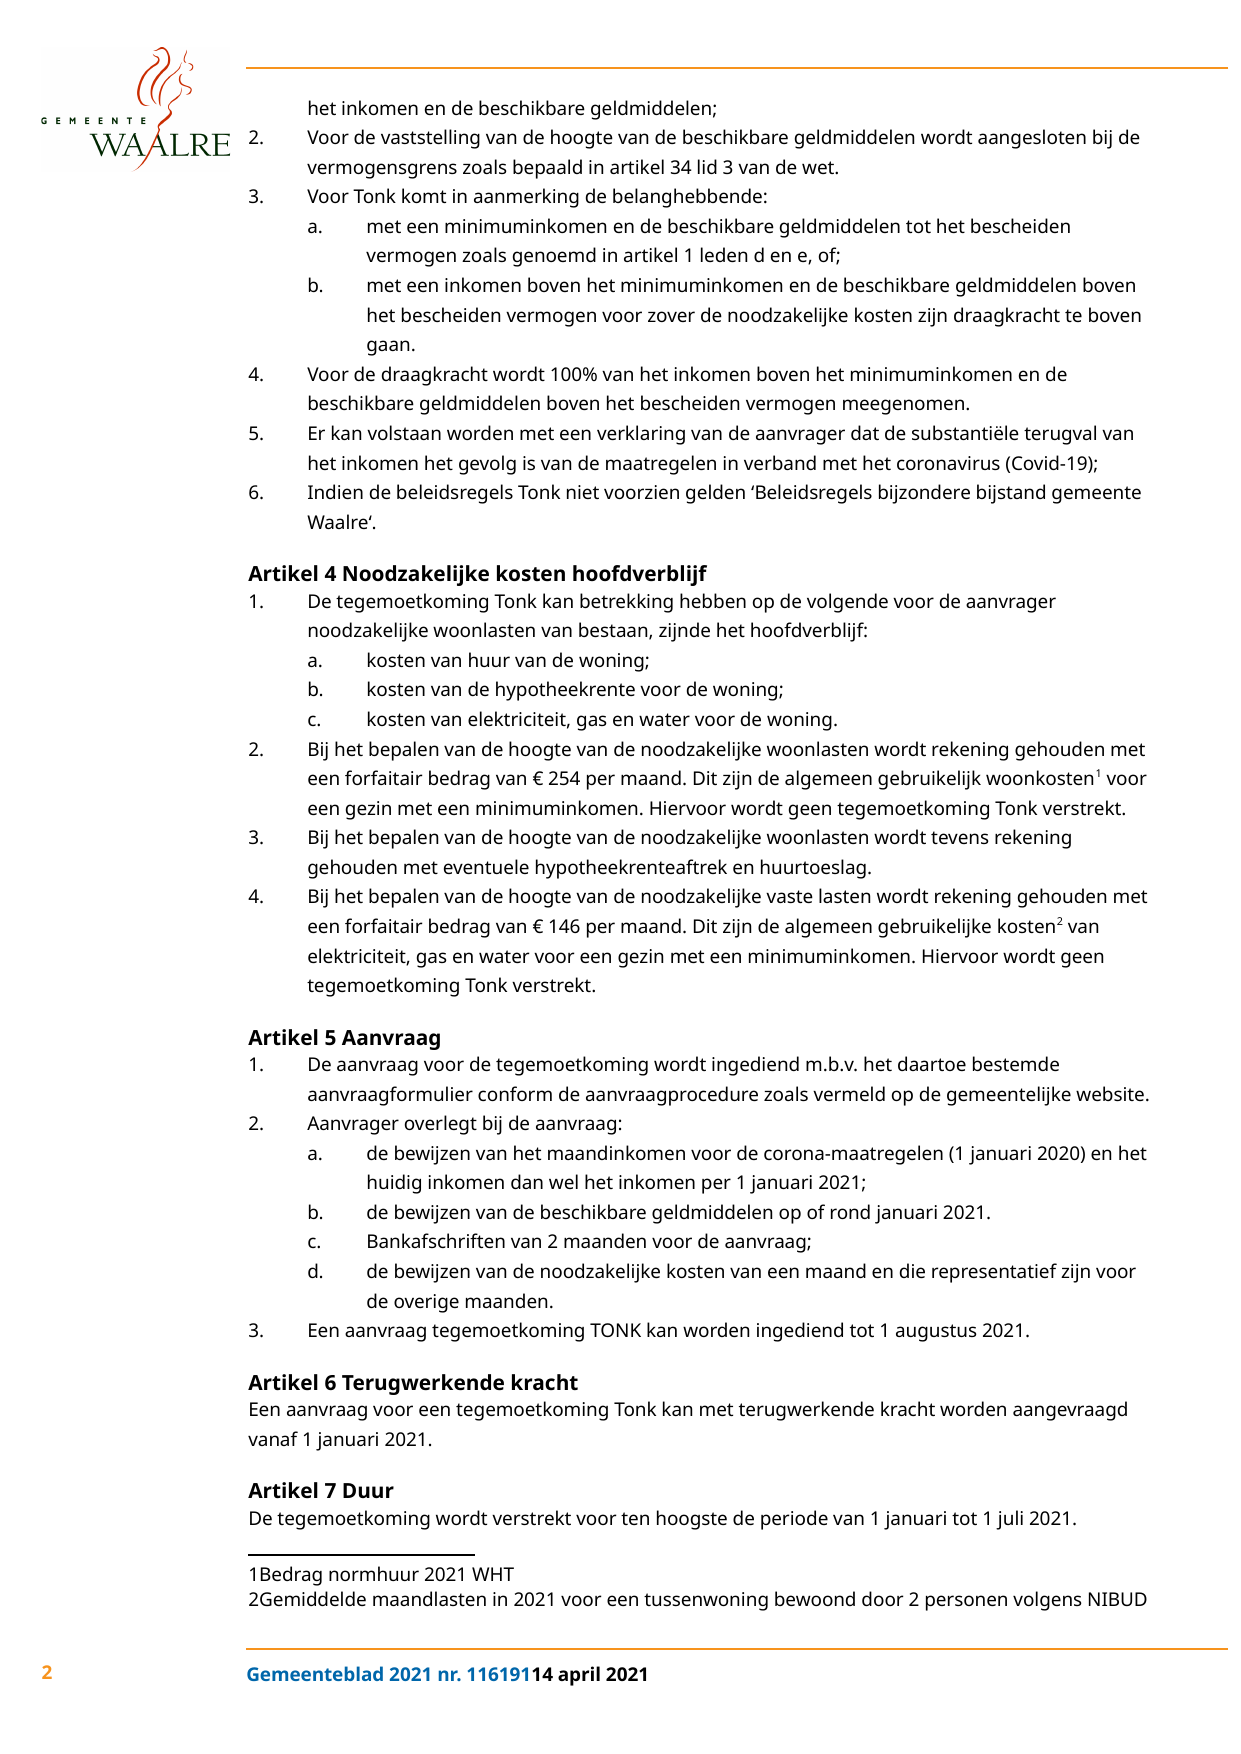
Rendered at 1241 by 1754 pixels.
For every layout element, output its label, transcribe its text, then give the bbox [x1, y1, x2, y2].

list Bankafschriften van 2 maanden voor de aanvraag; [307, 1229, 1152, 1254]
list Er kan volstaan worden met een verklaring van de aanvrager dat de substantiële terugval van het inkomen het gevolg is van de maatregelen in verband met het coronavirus (Covid-19); [248, 420, 1152, 476]
list Voor de draagkracht wordt 100% van het inkomen boven het minimuminkomen en de beschikbare geldmiddelen boven het bescheiden vermogen meegenomen. [248, 361, 1152, 416]
text Een aanvraag voor een tegemoetkoming Tonk kan met terugwerkende kracht worden aangevraagd vanaf 1 januari 2021. [248, 1396, 1152, 1452]
text Artikel 6 Terugwerkende kracht [248, 1368, 1152, 1396]
list de bewijzen van het maandinkomen voor de corona-maatregelen (1 januari 2020) en het huidig inkomen dan wel het inkomen per 1 januari 2021; [307, 1140, 1152, 1195]
list Een aanvraag tegemoetkoming TONK kan worden ingediend tot 1 augustus 2021. [248, 1317, 1152, 1343]
text Artikel 7 Duur [248, 1476, 1152, 1505]
list De aanvraag voor de tegemoetkoming wordt ingediend m.b.v. het daartoe bestemde aanvraagformulier conform de aanvraagprocedure zoals vermeld op de gemeentelijke website. [248, 1051, 1152, 1107]
list Bij het bepalen van de hoogte van de noodzakelijke woonlasten wordt rekening gehouden met een forfaitair bedrag van € 254 per maand. Dit zijn de algemeen gebruikelijk woonkosten voor een gezin met een minimuminkomen. Hiervoor wordt geen tegemoetkoming Tonk verstrekt. [248, 736, 1152, 821]
text Artikel 5 Aanvraag [248, 1023, 1152, 1051]
picture [41, 47, 231, 172]
list kosten van de hypotheekrente voor de woning; [307, 677, 1152, 702]
list het inkomen en de beschikbare geldmiddelen; [248, 95, 1152, 121]
list Bij het bepalen van de hoogte van de noodzakelijke vaste lasten wordt rekening gehouden met een forfaitair bedrag van € 146 per maand. Dit zijn de algemeen gebruikelijke kosten van elektriciteit, gas en water voor een gezin met een minimuminkomen. Hiervoor wordt geen tegemoetkoming Tonk verstrekt. [248, 884, 1152, 998]
list Indien de beleidsregels Tonk niet voorzien gelden ‘Beleidsregels bijzondere bijstand gemeente Waalre‘. [248, 479, 1152, 535]
list de bewijzen van de noodzakelijke kosten van een maand en die representatief zijn voor de overige maanden. [307, 1258, 1152, 1314]
list Bedrag normhuur 2021 WHT [248, 1561, 1152, 1586]
list met een minimuminkomen en de beschikbare geldmiddelen tot het bescheiden vermogen zoals genoemd in artikel 1 leden d en e, of; [307, 213, 1152, 268]
list kosten van elektriciteit, gas en water voor de woning. [307, 706, 1152, 732]
list kosten van huur van de woning; [307, 647, 1152, 673]
text Artikel 4 Noodzakelijke kosten hoofdverblijf [248, 559, 1152, 588]
list met een inkomen boven het minimuminkomen en de beschikbare geldmiddelen boven het bescheiden vermogen voor zover de noodzakelijke kosten zijn draagkracht te boven gaan. [307, 272, 1152, 357]
list de bewijzen van de beschikbare geldmiddelen op of rond januari 2021. [307, 1199, 1152, 1225]
list Bij het bepalen van de hoogte van de noodzakelijke woonlasten wordt tevens rekening gehouden met eventuele hypotheekrenteaftrek en huurtoeslag. [248, 824, 1152, 880]
list De tegemoetkoming Tonk kan betrekking hebben op de volgende voor de aanvrager noodzakelijke woonlasten van bestaan, zijnde het hoofdverblijf: [248, 588, 1152, 643]
list Aanvrager overlegt bij de aanvraag: [248, 1110, 1152, 1136]
list Gemiddelde maandlasten in 2021 voor een tussenwoning bewoond door 2 personen volgens NIBUD [248, 1586, 1152, 1612]
list Voor Tonk komt in aanmerking de belanghebbende: [248, 183, 1152, 209]
list Voor de vaststelling van de hoogte van de beschikbare geldmiddelen wordt aangesloten bij de vermogensgrens zoals bepaald in artikel 34 lid 3 van de wet. [248, 124, 1152, 180]
text De tegemoetkoming wordt verstrekt voor ten hoogste de periode van 1 januari tot 1 juli 2021. [248, 1505, 1152, 1531]
